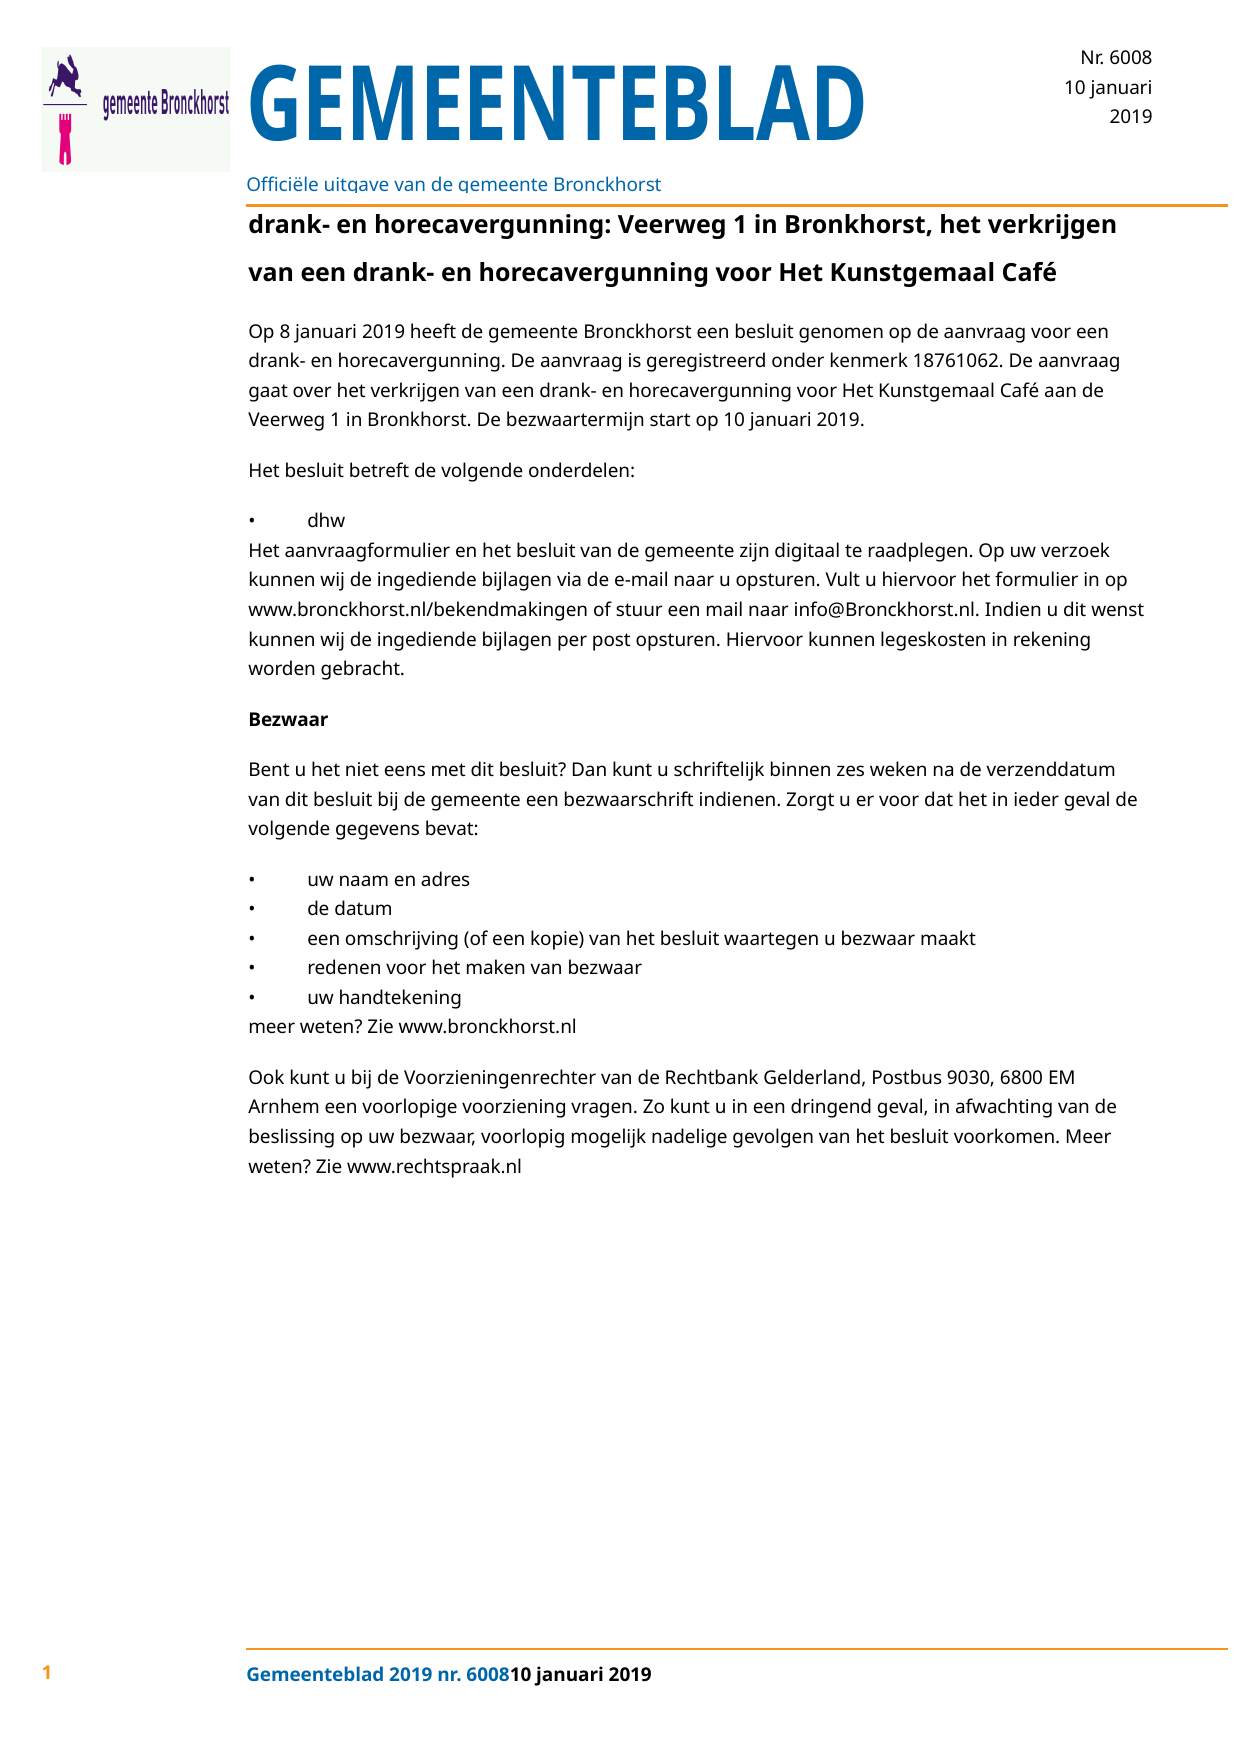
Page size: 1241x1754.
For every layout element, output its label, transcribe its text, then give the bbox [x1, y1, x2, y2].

list uw naam en adres [248, 866, 1152, 892]
text Het besluit betreft de volgende onderdelen: [248, 457, 1152, 483]
list redenen voor het maken van bezwaar [248, 954, 1152, 980]
picture [41, 47, 231, 172]
text Op 8 januari 2019 heeft de gemeente Bronckhorst een besluit genomen op de aanvraag voor een drank- en horecavergunning. De aanvraag is geregistreerd onder kenmerk 18761062. De aanvraag gaat over het verkrijgen van een drank- en horecavergunning voor Het Kunstgemaal Café aan de Veerweg 1 in Bronkhorst. De bezwaartermijn start op 10 januari 2019. [248, 318, 1152, 432]
text Het aanvraagformulier en het besluit van de gemeente zijn digitaal te raadplegen. Op uw verzoek kunnen wij de ingediende bijlagen via de e-mail naar u opsturen. Vult u hiervoor het formulier in op www.bronckhorst.nl/bekendmakingen of stuur een mail naar info@Bronckhorst.nl. Indien u dit wenst kunnen wij de ingediende bijlagen per post opsturen. Hiervoor kunnen legeskosten in rekening worden gebracht. [248, 537, 1152, 681]
text meer weten? Zie www.bronckhorst.nl [248, 1014, 1152, 1039]
list de datum [248, 895, 1152, 921]
list een omschrijving (of een kopie) van het besluit waartegen u bezwaar maakt [248, 925, 1152, 951]
text Bezwaar [248, 706, 1152, 732]
list dhw [248, 507, 1152, 533]
text Bent u het niet eens met dit besluit? Dan kunt u schriftelijk binnen zes weken na de verzenddatum van dit besluit bij de gemeente een bezwaarschrift indienen. Zorgt u er voor dat het in ieder geval de volgende gegevens bevat: [248, 756, 1152, 841]
text Ook kunt u bij de Voorzieningenrechter van de Rechtbank Gelderland, Postbus 9030, 6800 EM Arnhem een voorlopige voorziening vragen. Zo kunt u in een dringend geval, in afwachting van de beslissing op uw bezwaar, voorlopig mogelijk nadelige gevolgen van het besluit voorkomen. Meer weten? Zie www.rechtspraak.nl [248, 1064, 1152, 1179]
text drank- en horecavergunning: Veerweg 1 in Bronkhorst, het verkrijgen van een drank- en horecavergunning voor Het Kunstgemaal Café [248, 207, 1152, 288]
list uw handtekening [248, 984, 1152, 1010]
